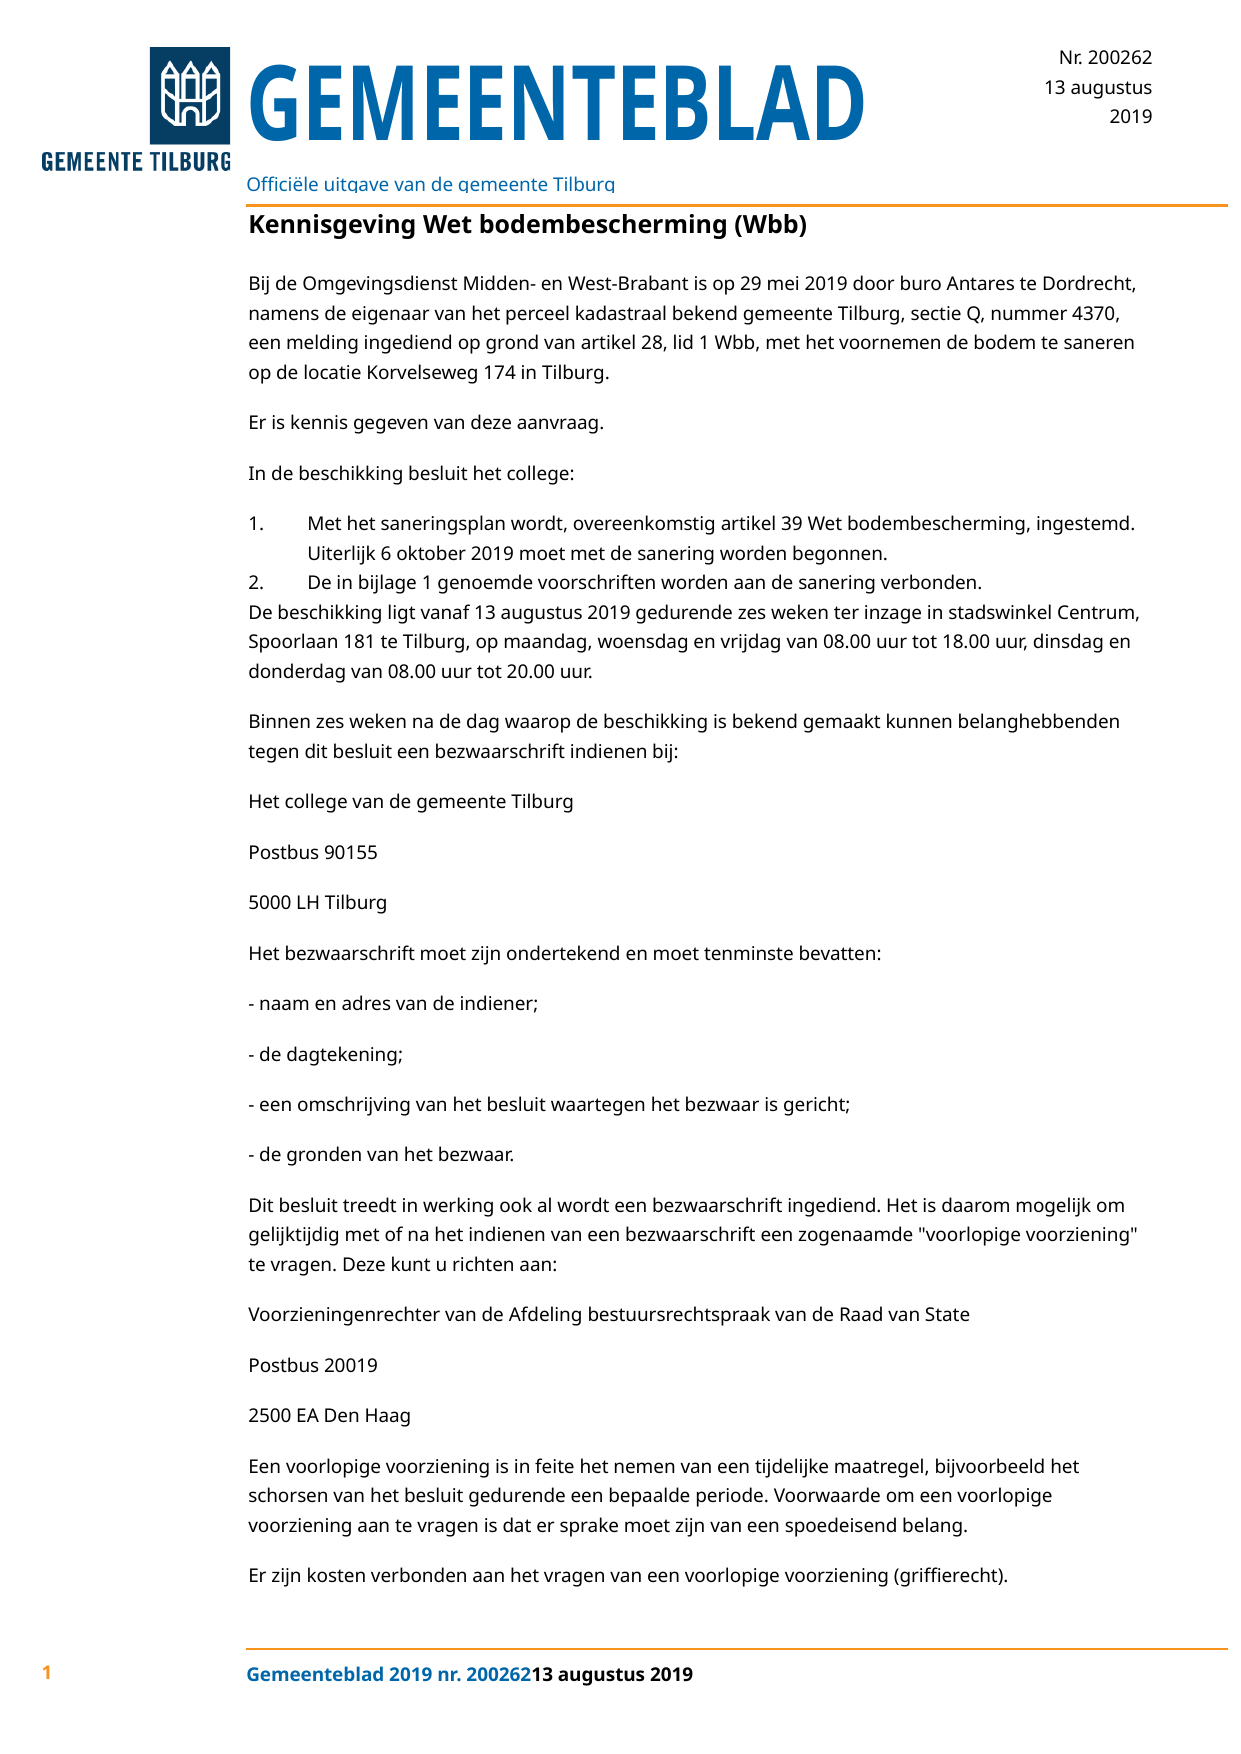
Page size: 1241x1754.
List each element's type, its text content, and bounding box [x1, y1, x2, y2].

text - naam en adres van de indiener; [248, 990, 1152, 1016]
text - een omschrijving van het besluit waartegen het bezwaar is gericht; [248, 1091, 1152, 1117]
text - de dagtekening; [248, 1041, 1152, 1066]
text Kennisgeving Wet bodembescherming (Wbb) [248, 207, 1152, 241]
text Bij de Omgevingsdienst Midden- en West-Brabant is op 29 mei 2019 door buro Antares te Dordrecht, namens de eigenaar van het perceel kadastraal bekend gemeente Tilburg, sectie Q, nummer 4370, een melding ingediend op grond van artikel 28, lid 1 Wbb, met het voornemen de bodem te saneren op de locatie Korvelseweg 174 in Tilburg. [248, 270, 1152, 385]
text Postbus 90155 [248, 839, 1152, 865]
text 2500 EA Den Haag [248, 1402, 1152, 1428]
list De in bijlage 1 genoemde voorschriften worden aan de sanering verbonden. [248, 569, 1152, 595]
text Het bezwaarschrift moet zijn ondertekend en moet tenminste bevatten: [248, 940, 1152, 966]
text - de gronden van het bezwaar. [248, 1142, 1152, 1167]
text 5000 LH Tilburg [248, 889, 1152, 915]
text Binnen zes weken na de dag waarop de beschikking is bekend gemaakt kunnen belanghebbenden tegen dit besluit een bezwaarschrift indienen bij: [248, 709, 1152, 764]
list Met het saneringsplan wordt, overeenkomstig artikel 39 Wet bodembescherming, ingestemd. Uiterlijk 6 oktober 2019 moet met de sanering worden begonnen. [248, 510, 1152, 566]
text Er zijn kosten verbonden aan het vragen van een voorlopige voorziening (griffierecht). [248, 1562, 1152, 1588]
text Dit besluit treedt in werking ook al wordt een bezwaarschrift ingediend. Het is daarom mogelijk om gelijktijdig met of na het indienen van een bezwaarschrift een zogenaamde "voorlopige voorziening" te vragen. Deze kunt u richten aan: [248, 1192, 1152, 1277]
text De beschikking ligt vanaf 13 augustus 2019 gedurende zes weken ter inzage in stadswinkel Centrum, Spoorlaan 181 te Tilburg, op maandag, woensdag en vrijdag van 08.00 uur tot 18.00 uur, dinsdag en donderdag van 08.00 uur tot 20.00 uur. [248, 599, 1152, 684]
picture [41, 47, 231, 172]
text Een voorlopige voorziening is in feite het nemen van een tijdelijke maatregel, bijvoorbeeld het schorsen van het besluit gedurende een bepaalde periode. Voorwaarde om een voorlopige voorziening aan te vragen is dat er sprake moet zijn van een spoedeisend belang. [248, 1453, 1152, 1538]
text Het college van de gemeente Tilburg [248, 789, 1152, 814]
text Postbus 20019 [248, 1352, 1152, 1378]
text In de beschikking besluit het college: [248, 460, 1152, 486]
text Voorzieningenrechter van de Afdeling bestuursrechtspraak van de Raad van State [248, 1302, 1152, 1327]
text Er is kennis gegeven van deze aanvraag. [248, 409, 1152, 435]
